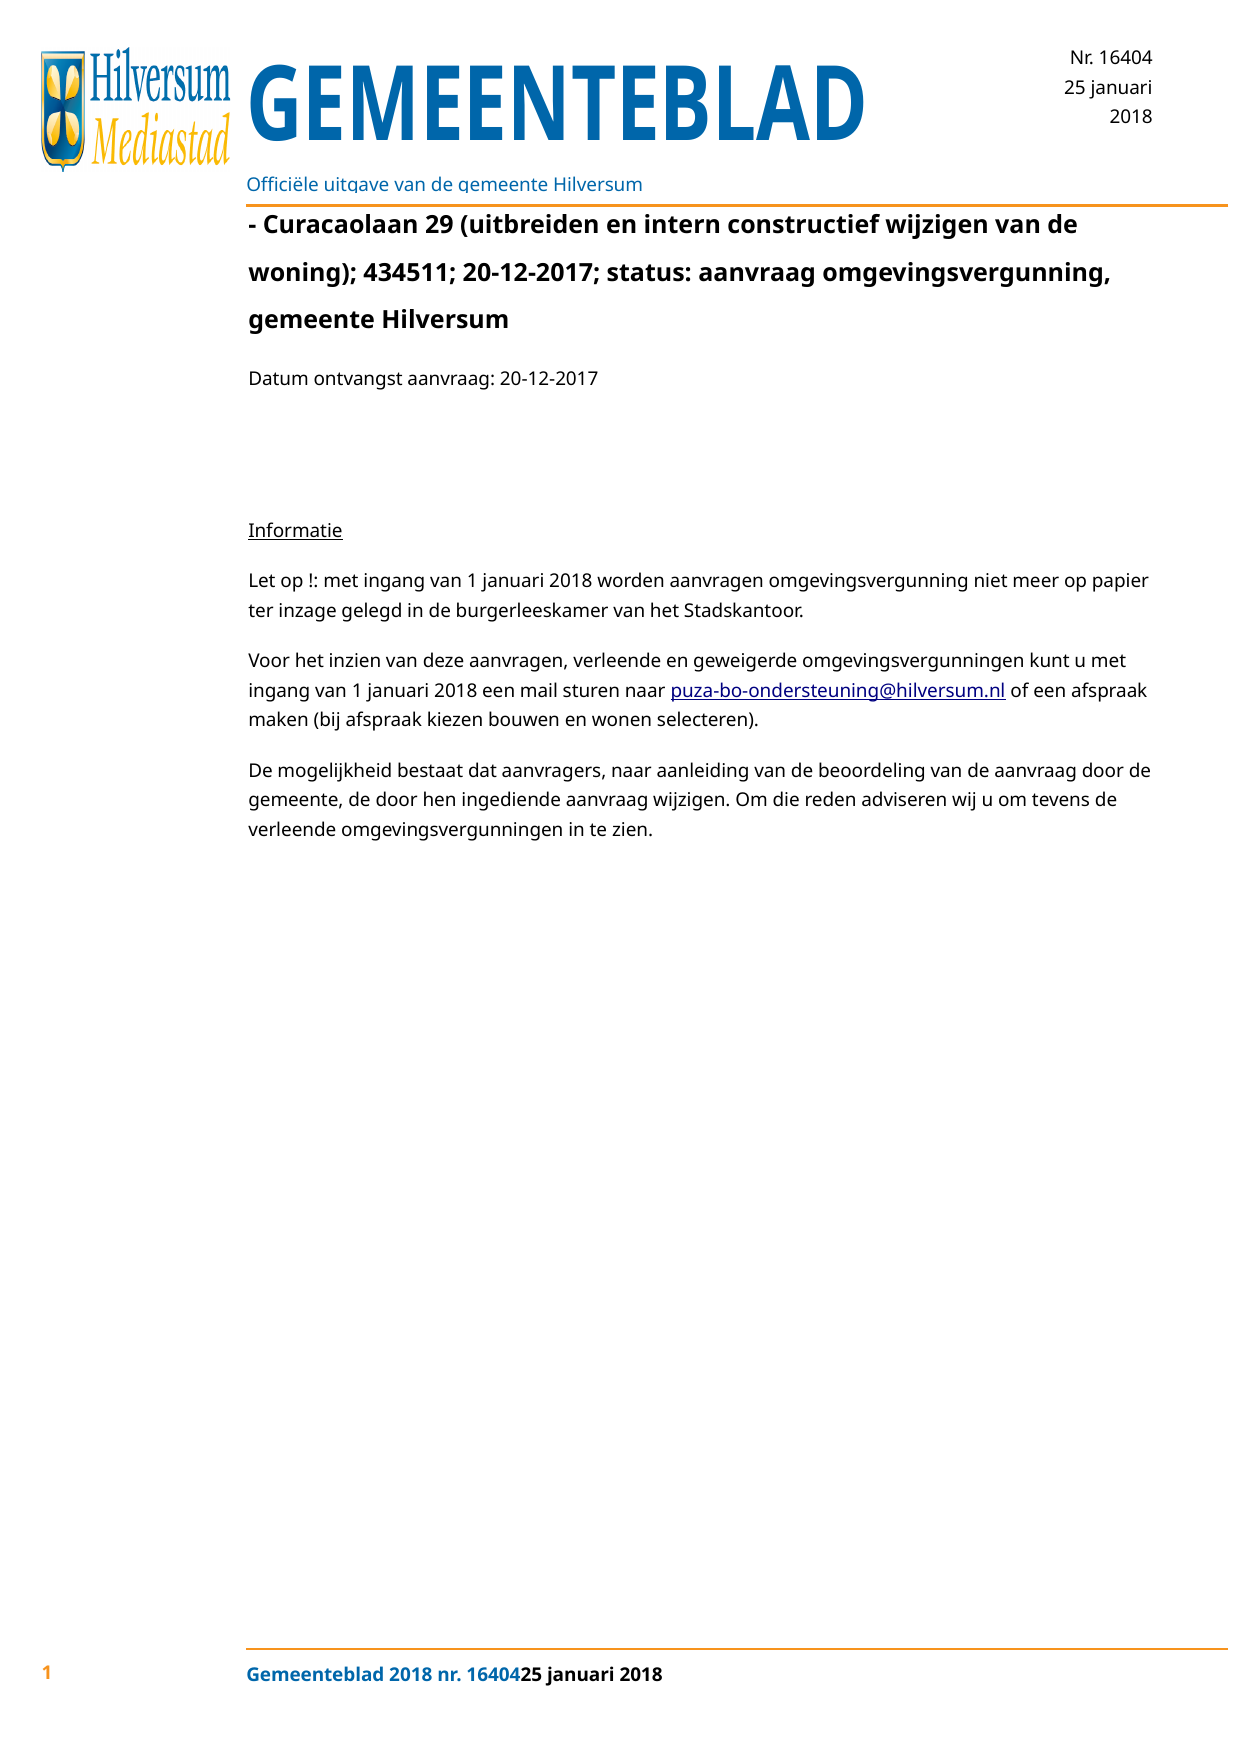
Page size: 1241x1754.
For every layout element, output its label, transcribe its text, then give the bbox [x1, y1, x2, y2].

text Datum ontvangst aanvraag: 20-12-2017 [248, 366, 1152, 391]
text Informatie [248, 517, 1152, 542]
text Let op !: met ingang van 1 januari 2018 worden aanvragen omgevingsvergunning niet meer op papier ter inzage gelegd in de burgerleeskamer van het Stadskantoor. [248, 567, 1152, 622]
text De mogelijkheid bestaat dat aanvragers, naar aanleiding van de beoordeling van de aanvraag door de gemeente, de door hen ingediende aanvraag wijzigen. Om die reden adviseren wij u om tevens de verleende omgevingsvergunningen in te zien. [248, 757, 1152, 842]
text Voor het inzien van deze aanvragen, verleende en geweigerde omgevingsvergunningen kunt u met ingang van 1 januari 2018 een mail sturen naar puza-bo-ondersteuning@hilversum.nl of een afspraak maken (bij afspraak kiezen bouwen en wonen selecteren). [248, 647, 1152, 732]
text - Curacaolaan 29 (uitbreiden en intern constructief wijzigen van de woning); 434511; 20-12-2017; status: aanvraag omgevingsvergunning, gemeente Hilversum [248, 207, 1152, 336]
picture [41, 47, 231, 172]
